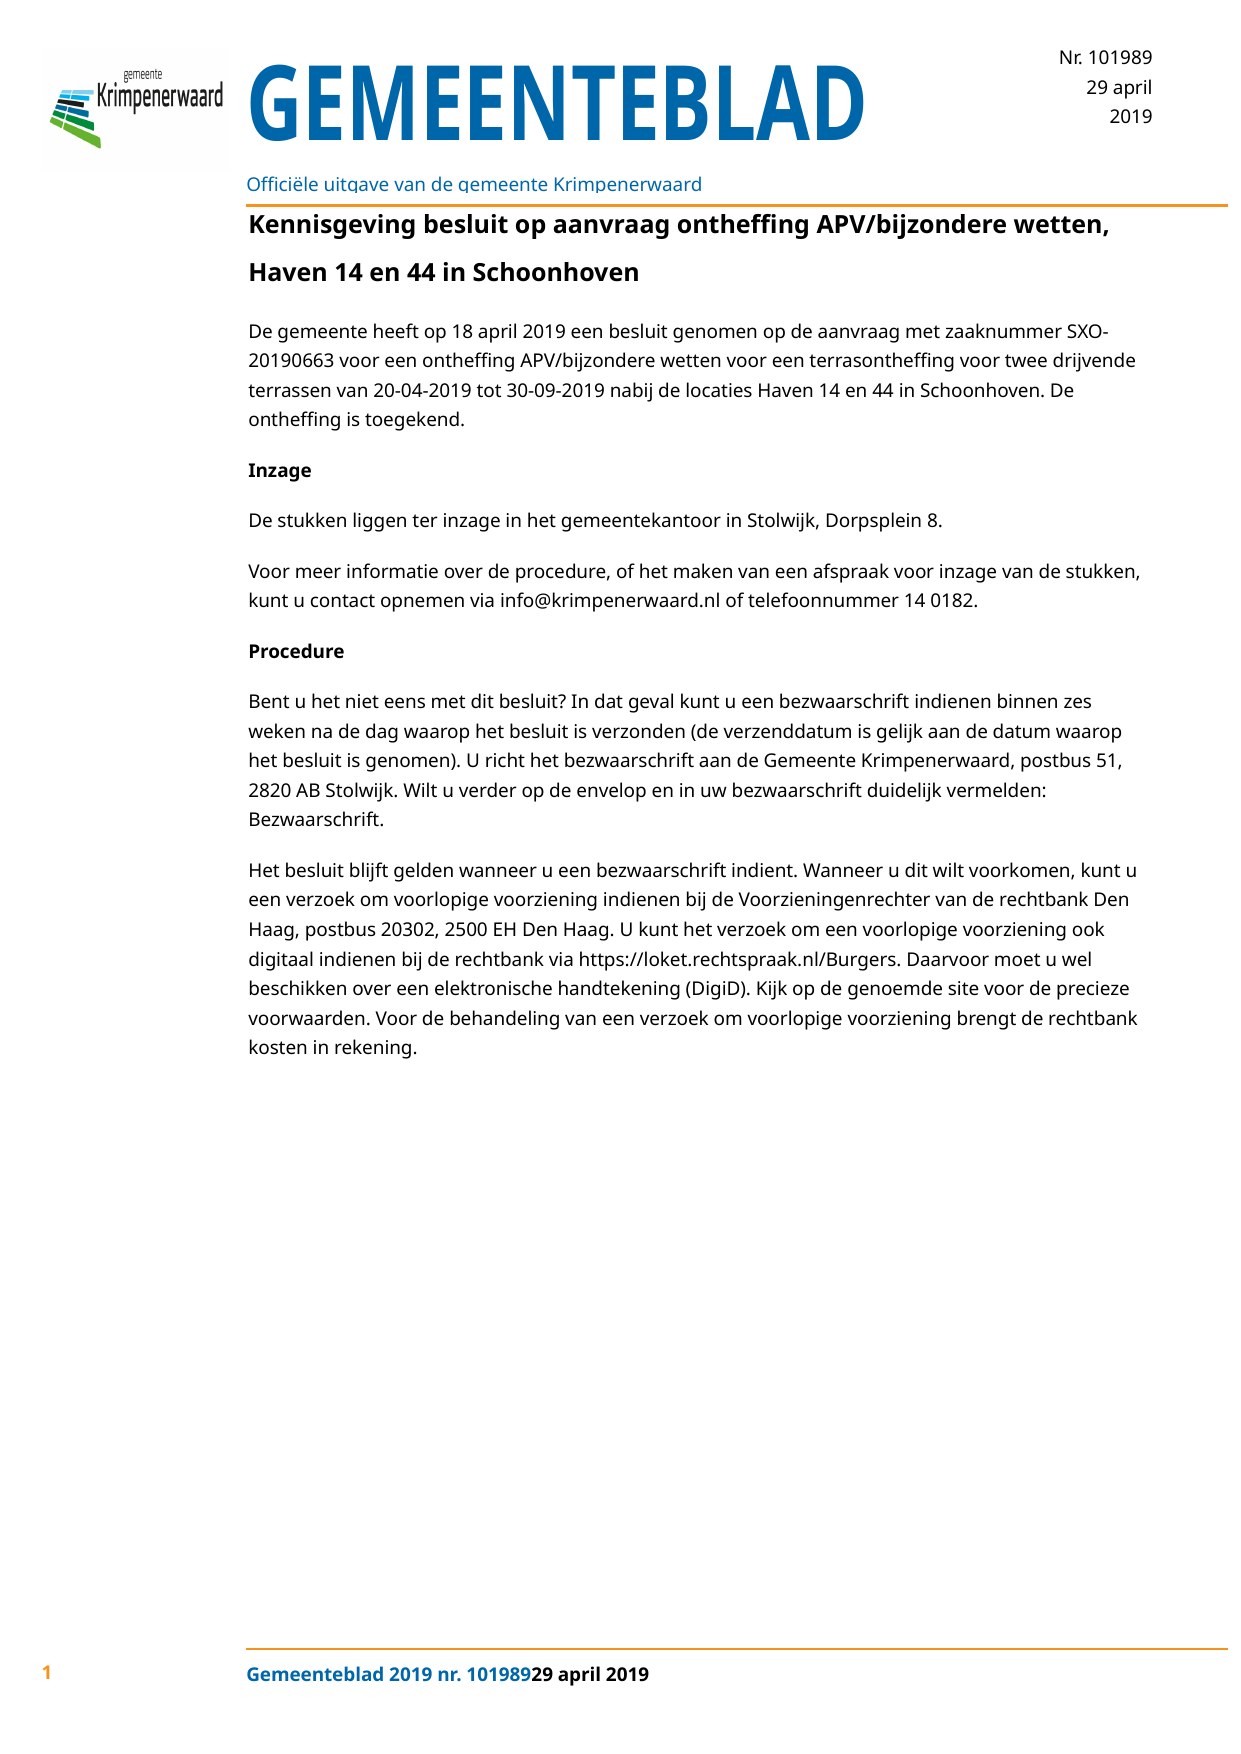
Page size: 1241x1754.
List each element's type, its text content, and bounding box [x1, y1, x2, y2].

text Inzage [248, 457, 1152, 483]
text De stukken liggen ter inzage in het gemeentekantoor in Stolwijk, Dorpsplein 8. [248, 507, 1152, 533]
text Bent u het niet eens met dit besluit? In dat geval kunt u een bezwaarschrift indienen binnen zes weken na de dag waarop het besluit is verzonden (de verzenddatum is gelijk aan de datum waarop het besluit is genomen). U richt het bezwaarschrift aan de Gemeente Krimpenerwaard, postbus 51, 2820 AB Stolwijk. Wilt u verder op de envelop en in uw bezwaarschrift duidelijk vermelden: Bezwaarschrift. [248, 688, 1152, 832]
text Het besluit blijft gelden wanneer u een bezwaarschrift indient. Wanneer u dit wilt voorkomen, kunt u een verzoek om voorlopige voorziening indienen bij de Voorzieningenrechter van de rechtbank Den Haag, postbus 20302, 2500 EH Den Haag. U kunt het verzoek om een voorlopige voorziening ook digitaal indienen bij de rechtbank via https://loket.rechtspraak.nl/Burgers. Daarvoor moet u wel beschikken over een elektronische handtekening (DigiD). Kijk op de genoemde site voor de precieze voorwaarden. Voor de behandeling van een verzoek om voorlopige voorziening brengt de rechtbank kosten in rekening. [248, 857, 1152, 1060]
text Procedure [248, 638, 1152, 664]
text Kennisgeving besluit op aanvraag ontheffing APV/bijzondere wetten, Haven 14 en 44 in Schoonhoven [248, 207, 1152, 288]
text Voor meer informatie over de procedure, of het maken van een afspraak voor inzage van de stukken, kunt u contact opnemen via info@krimpenerwaard.nl of telefoonnummer 14 0182. [248, 558, 1152, 613]
text De gemeente heeft op 18 april 2019 een besluit genomen op de aanvraag met zaaknummer SXO-20190663 voor een ontheffing APV/bijzondere wetten voor een terrasontheffing voor twee drijvende terrassen van 20-04-2019 tot 30-09-2019 nabij de locaties Haven 14 en 44 in Schoonhoven. De ontheffing is toegekend. [248, 318, 1152, 432]
picture [41, 47, 231, 172]
